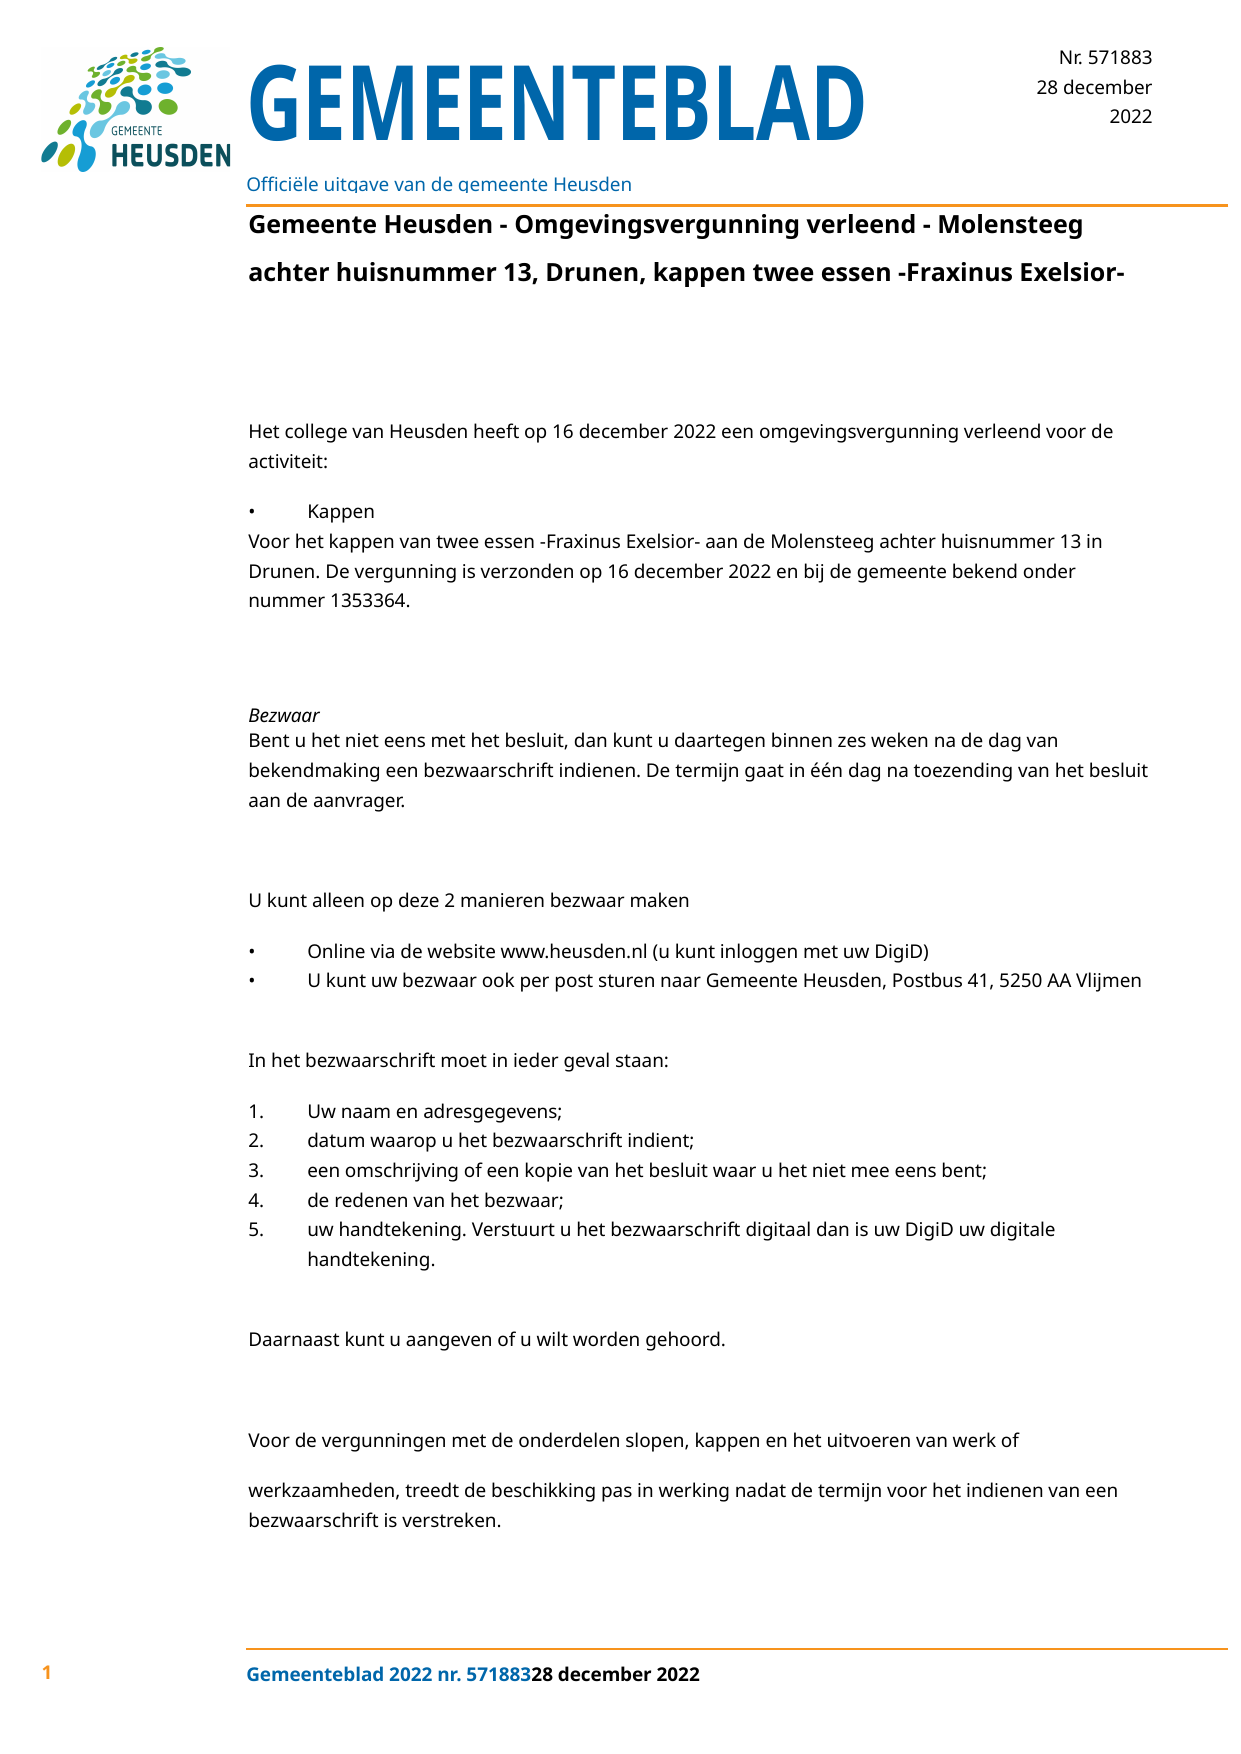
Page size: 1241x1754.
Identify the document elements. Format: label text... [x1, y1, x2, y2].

text werkzaamheden, treedt de beschikking pas in werking nadat de termijn voor het indienen van een bezwaarschrift is verstreken. [248, 1477, 1152, 1532]
text Het college van Heusden heeft op 16 december 2022 een omgevingsvergunning verleend voor de activiteit: [248, 419, 1152, 474]
text Bent u het niet eens met het besluit, dan kunt u daartegen binnen zes weken na de dag van bekendmaking een bezwaarschrift indienen. De termijn gaat in één dag na toezending van het besluit aan de aanvrager. [248, 728, 1152, 812]
list Kappen [248, 499, 1152, 524]
list Online via de website www.heusden.nl (u kunt inloggen met uw DigiD) [248, 938, 1152, 964]
list uw handtekening. Verstuurt u het bezwaarschrift digitaal dan is uw DigiD uw digitale handtekening. [248, 1216, 1152, 1272]
text Daarnaast kunt u aangeven of u wilt worden gehoord. [248, 1326, 1152, 1352]
list een omschrijving of een kopie van het besluit waar u het niet mee eens bent; [248, 1157, 1152, 1183]
text U kunt alleen op deze 2 manieren bezwaar maken [248, 888, 1152, 913]
text In het bezwaarschrift moet in ieder geval staan: [248, 1048, 1152, 1073]
text Voor de vergunningen met de onderdelen slopen, kappen en het uitvoeren van werk of [248, 1427, 1152, 1452]
list de redenen van het bezwaar; [248, 1187, 1152, 1212]
picture [41, 47, 231, 172]
list Uw naam en adresgegevens; [248, 1098, 1152, 1124]
list U kunt uw bezwaar ook per post sturen naar Gemeente Heusden, Postbus 41, 5250 AA Vlijmen [248, 968, 1152, 993]
text Voor het kappen van twee essen -Fraxinus Exelsior- aan de Molensteeg achter huisnummer 13 in Drunen. De vergunning is verzonden op 16 december 2022 en bij de gemeente bekend onder nummer 1353364. [248, 528, 1152, 613]
text Bezwaar [248, 702, 1152, 728]
list datum waarop u het bezwaarschrift indient; [248, 1128, 1152, 1153]
text Gemeente Heusden - Omgevingsvergunning verleend - Molensteeg achter huisnummer 13, Drunen, kappen twee essen -Fraxinus Exelsior- [248, 207, 1152, 288]
